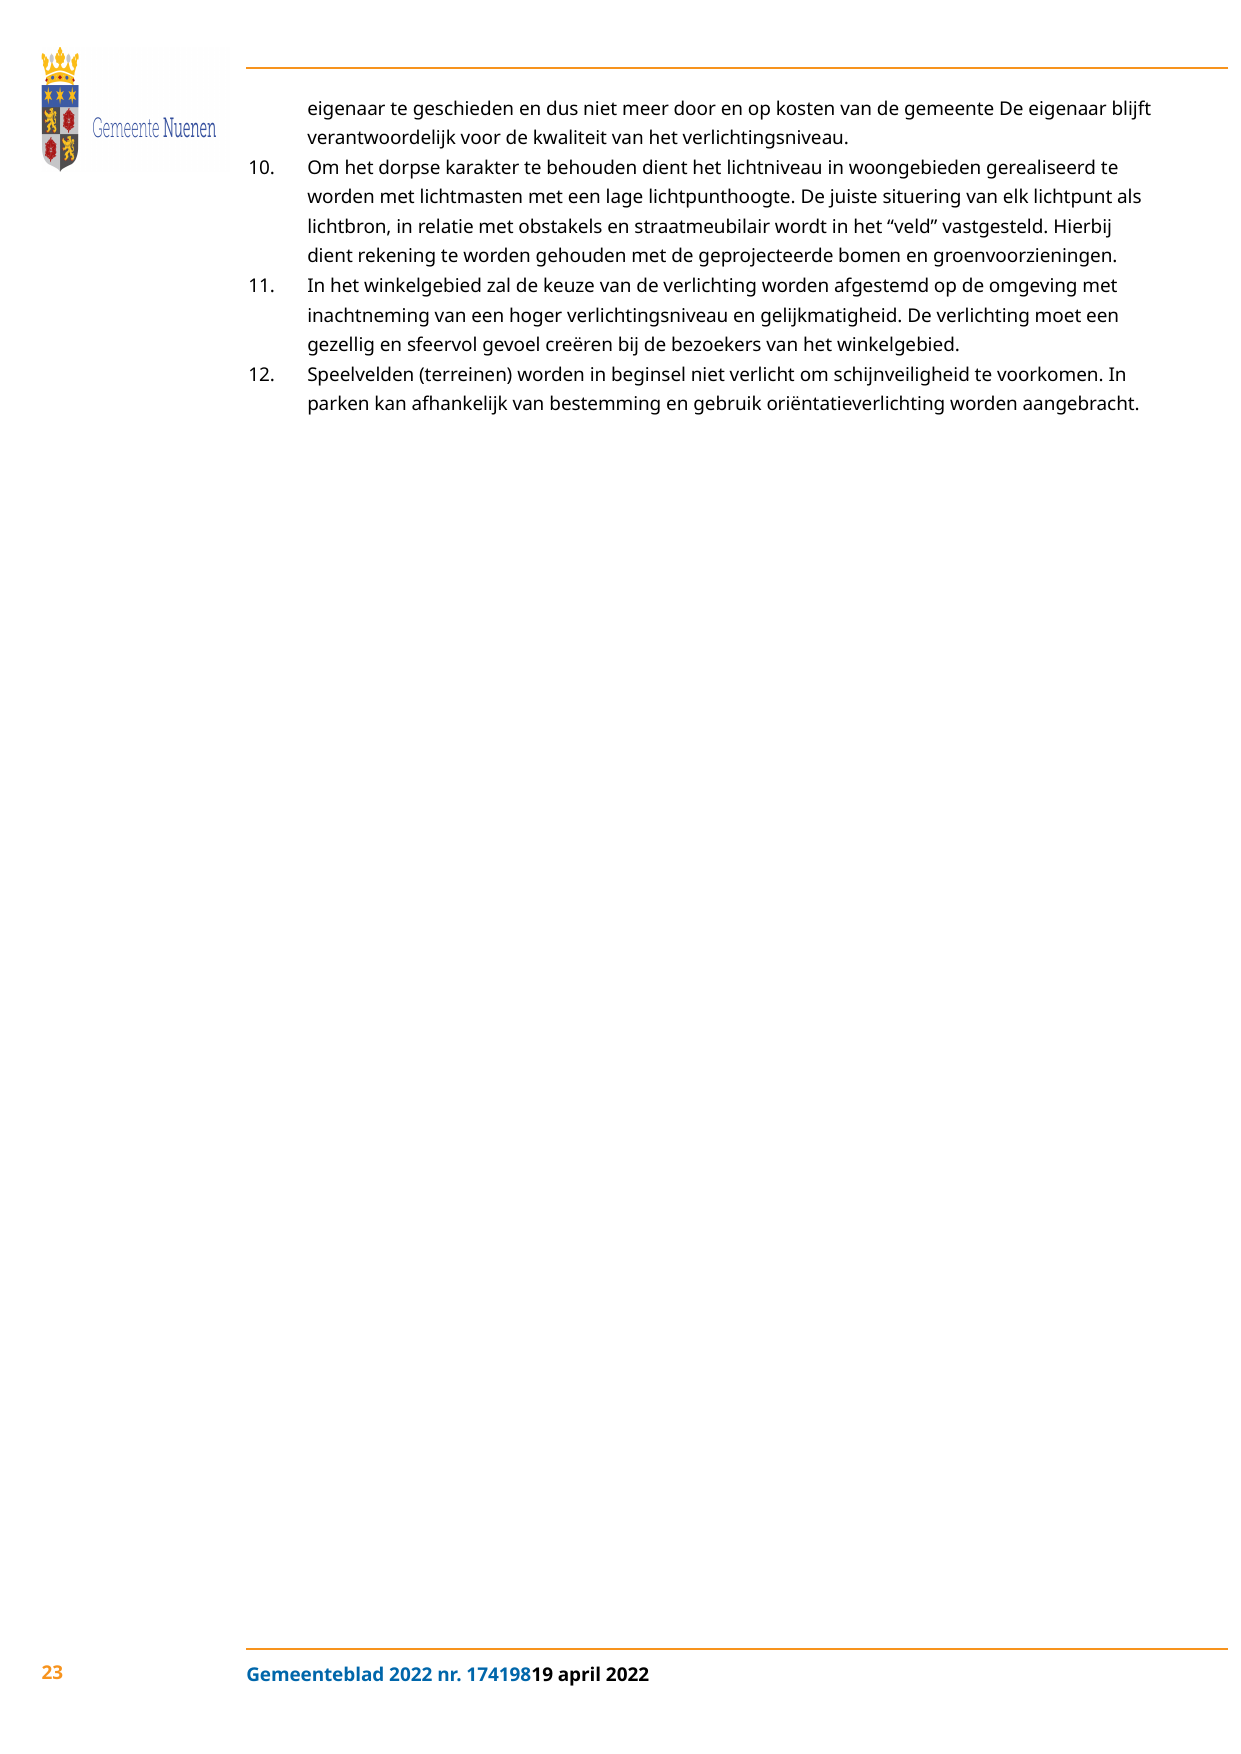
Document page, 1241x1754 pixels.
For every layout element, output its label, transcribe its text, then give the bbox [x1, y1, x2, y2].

list Speelvelden (terreinen) worden in beginsel niet verlicht om schijnveiligheid te voorkomen. In parken kan afhankelijk van bestemming en gebruik oriëntatieverlichting worden aangebracht. [248, 361, 1152, 416]
list Om het dorpse karakter te behouden dient het lichtniveau in woongebieden gerealiseerd te worden met lichtmasten met een lage lichtpunthoogte. De juiste situering van elk lichtpunt als lichtbron, in relatie met obstakels en straatmeubilair wordt in het “veld” vastgesteld. Hierbij dient rekening te worden gehouden met de geprojecteerde bomen en groenvoorzieningen. [248, 154, 1152, 268]
list In het winkelgebied zal de keuze van de verlichting worden afgestemd op de omgeving met inachtneming van een hoger verlichtingsniveau en gelijkmatigheid. De verlichting moet een gezellig en sfeervol gevoel creëren bij de bezoekers van het winkelgebied. [248, 272, 1152, 357]
list eigenaar te geschieden en dus niet meer door en op kosten van de gemeente De eigenaar blijft verantwoordelijk voor de kwaliteit van het verlichtingsniveau. [248, 95, 1152, 150]
picture [41, 47, 231, 172]
